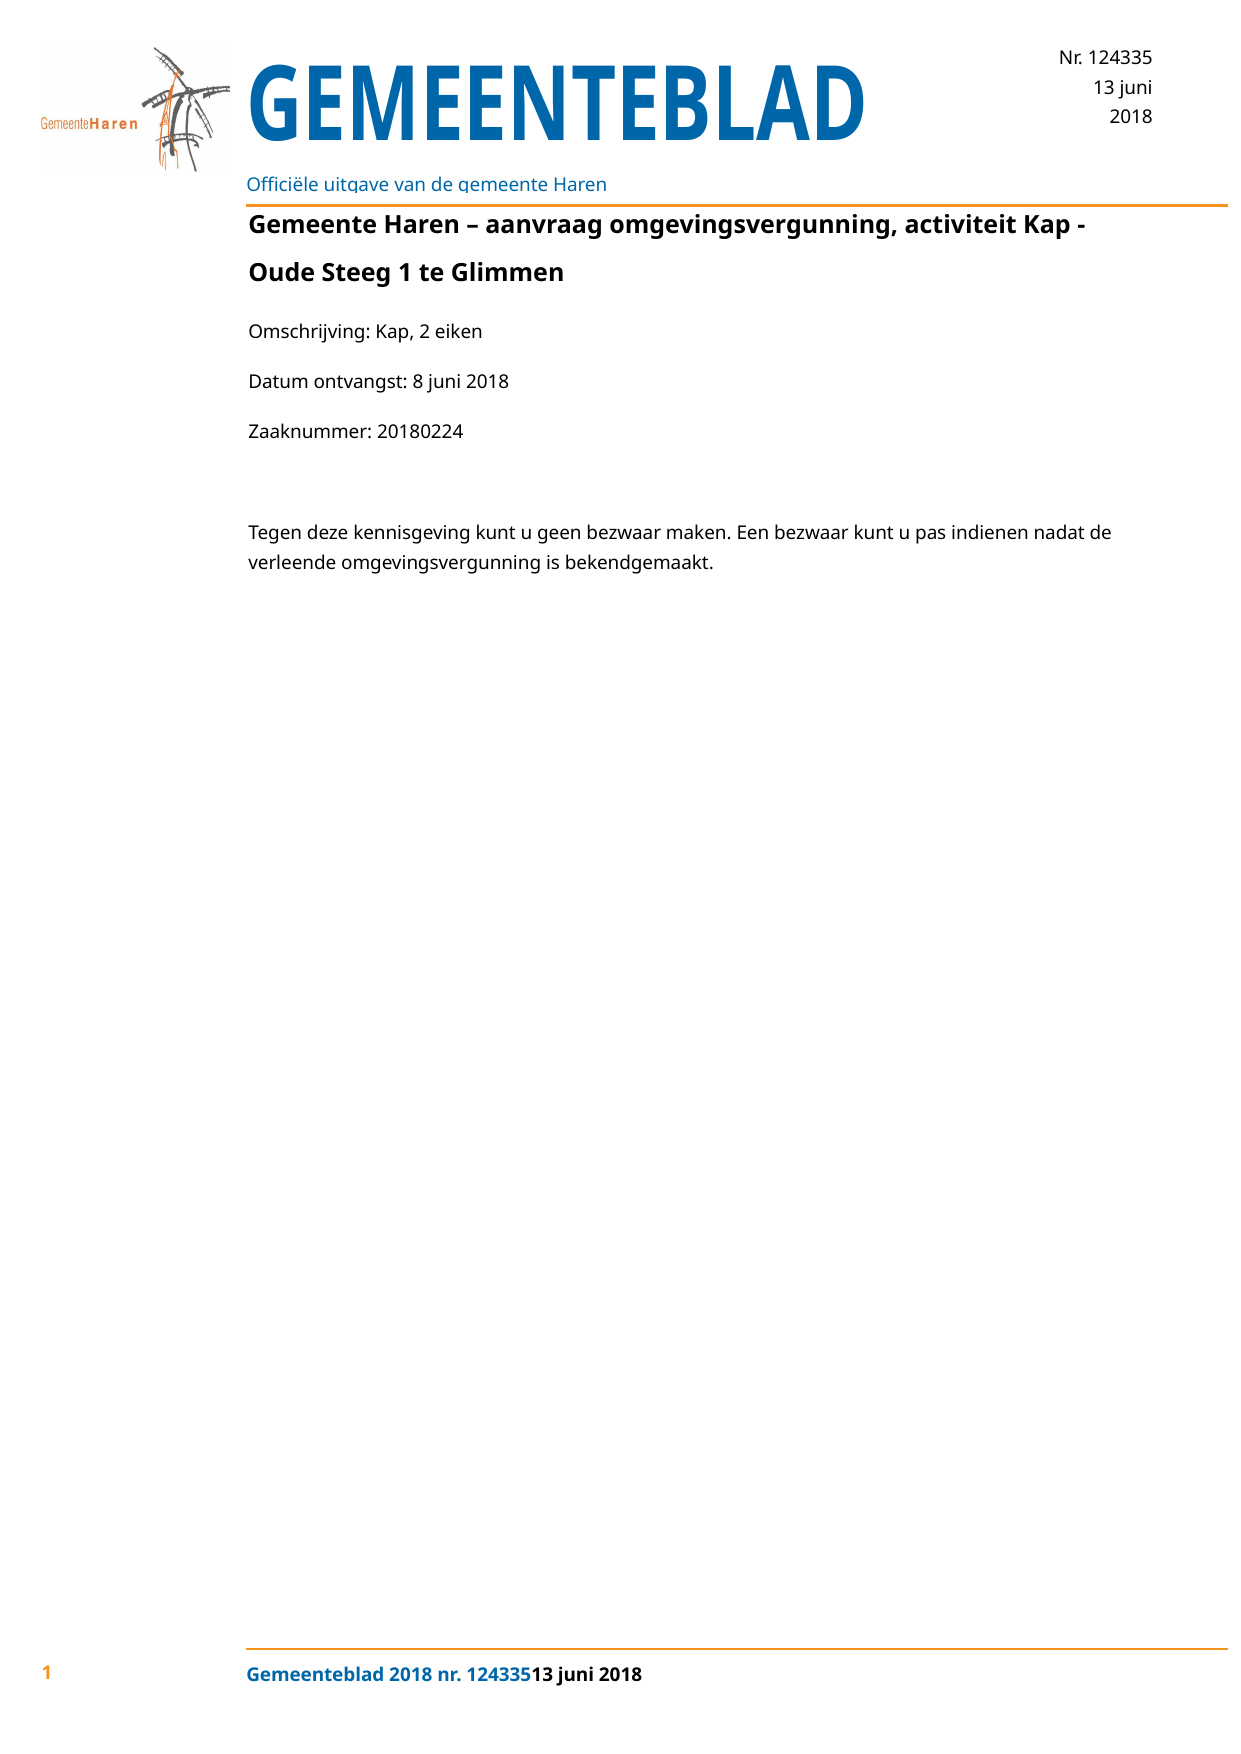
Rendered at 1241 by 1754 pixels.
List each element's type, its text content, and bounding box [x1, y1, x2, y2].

picture [41, 47, 231, 172]
text Tegen deze kennisgeving kunt u geen bezwaar maken. Een bezwaar kunt u pas indienen nadat de verleende omgevingsvergunning is bekendgemaakt. [248, 519, 1152, 575]
text Omschrijving: Kap, 2 eiken [248, 318, 1152, 344]
text Zaaknummer: 20180224 [248, 419, 1152, 444]
text Gemeente Haren – aanvraag omgevingsvergunning, activiteit Kap - Oude Steeg 1 te Glimmen [248, 207, 1152, 288]
text Datum ontvangst: 8 juni 2018 [248, 368, 1152, 394]
